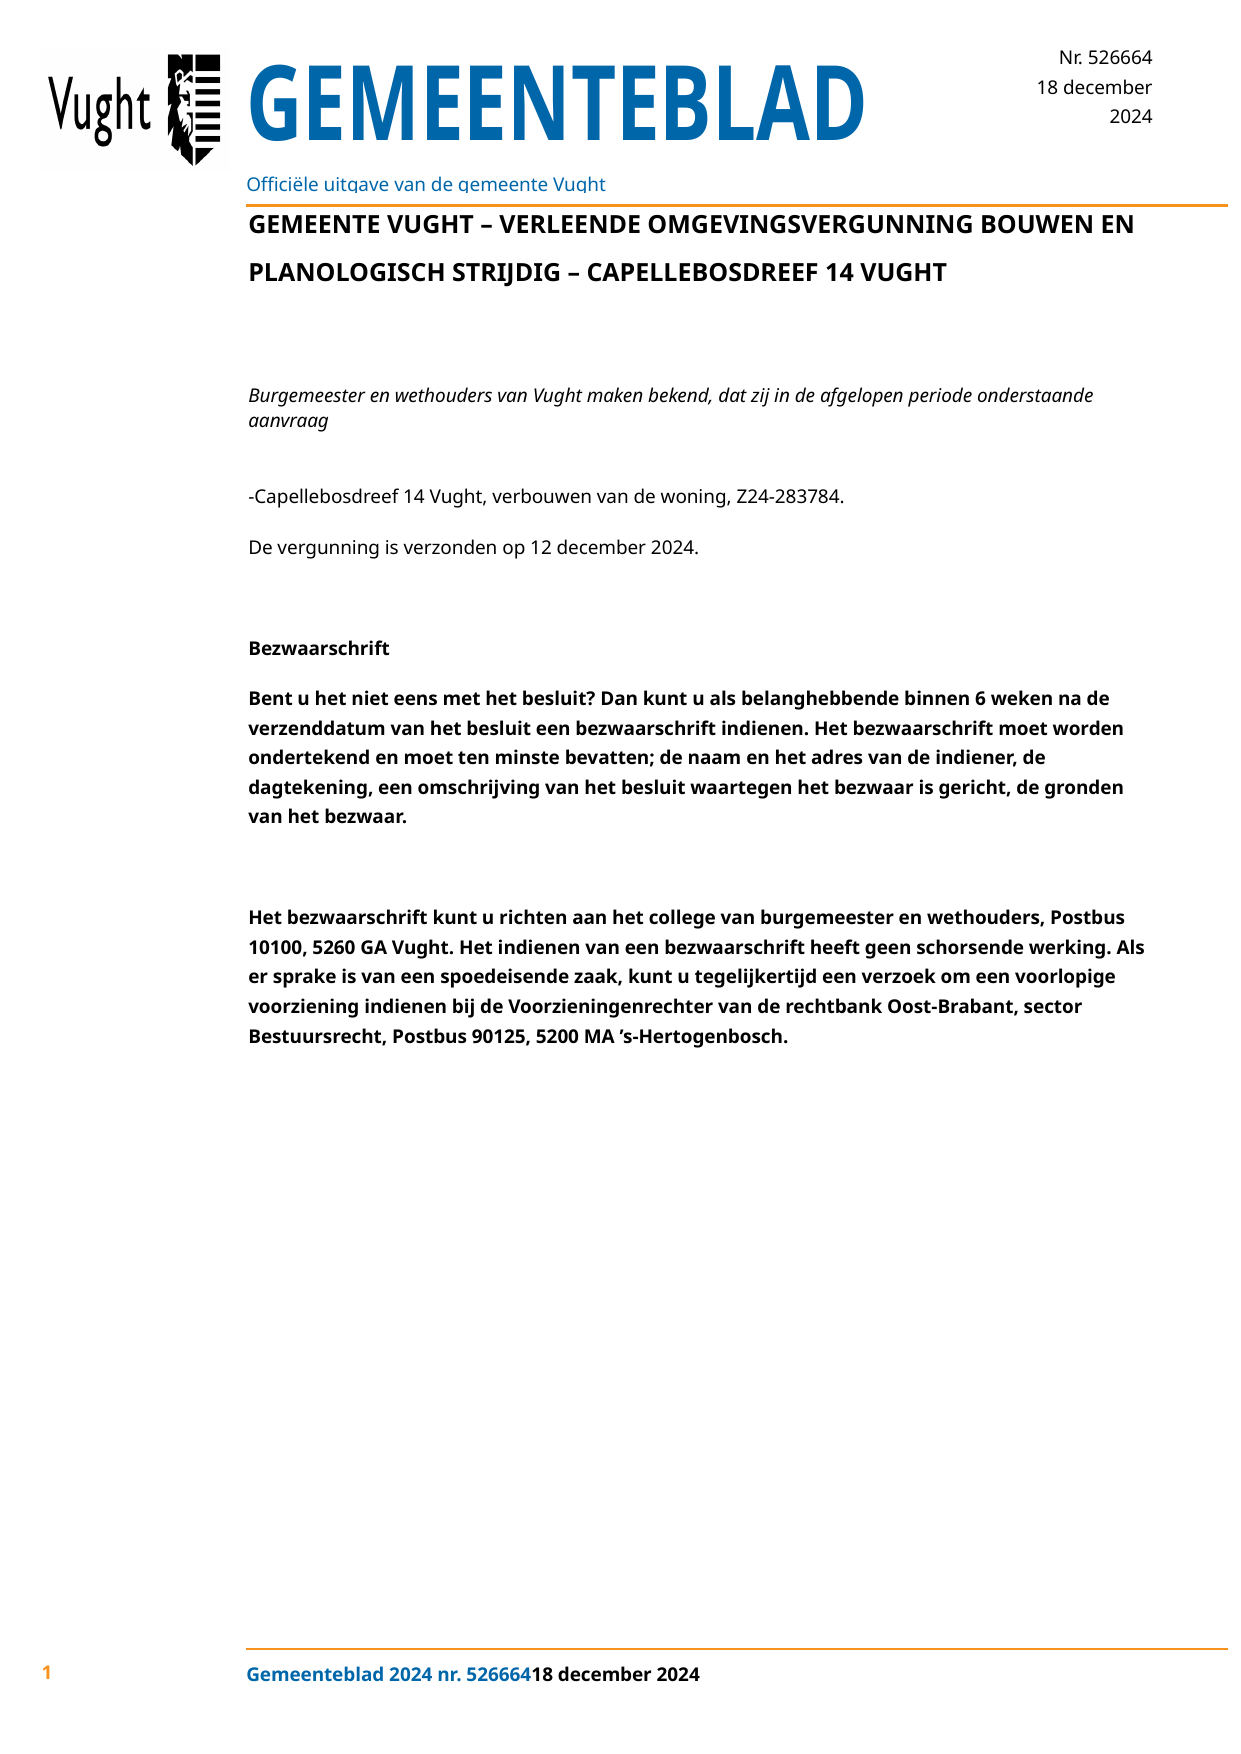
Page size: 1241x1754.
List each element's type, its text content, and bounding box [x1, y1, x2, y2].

text -Capellebosdreef 14 Vught, verbouwen van de woning, Z24-283784. [248, 484, 1152, 509]
picture [41, 47, 231, 172]
text De vergunning is verzonden op 12 december 2024. [248, 534, 1152, 560]
text Bezwaarschrift [248, 635, 1152, 661]
text GEMEENTE VUGHT – VERLEENDE OMGEVINGSVERGUNNING BOUWEN EN PLANOLOGISCH STRIJDIG – CAPELLEBOSDREEF 14 VUGHT [248, 207, 1152, 288]
text Het bezwaarschrift kunt u richten aan het college van burgemeester en wethouders, Postbus 10100, 5260 GA Vught. Het indienen van een bezwaarschrift heeft geen schorsende werking. Als er sprake is van een spoedeisende zaak, kunt u tegelijkertijd een verzoek om een voorlopige voorziening indienen bij de Voorzieningenrechter van de rechtbank Oost-Brabant, sector Bestuursrecht, Postbus 90125, 5200 MA ’s-Hertogenbosch. [248, 904, 1152, 1049]
text Bent u het niet eens met het besluit? Dan kunt u als belanghebbende binnen 6 weken na de verzenddatum van het besluit een bezwaarschrift indienen. Het bezwaarschrift moet worden ondertekend en moet ten minste bevatten; de naam en het adres van de indiener, de dagtekening, een omschrijving van het besluit waartegen het bezwaar is gericht, de gronden van het bezwaar. [248, 685, 1152, 829]
text Burgemeester en wethouders van Vught maken bekend, dat zij in de afgelopen periode onderstaande aanvraag [248, 382, 1152, 433]
